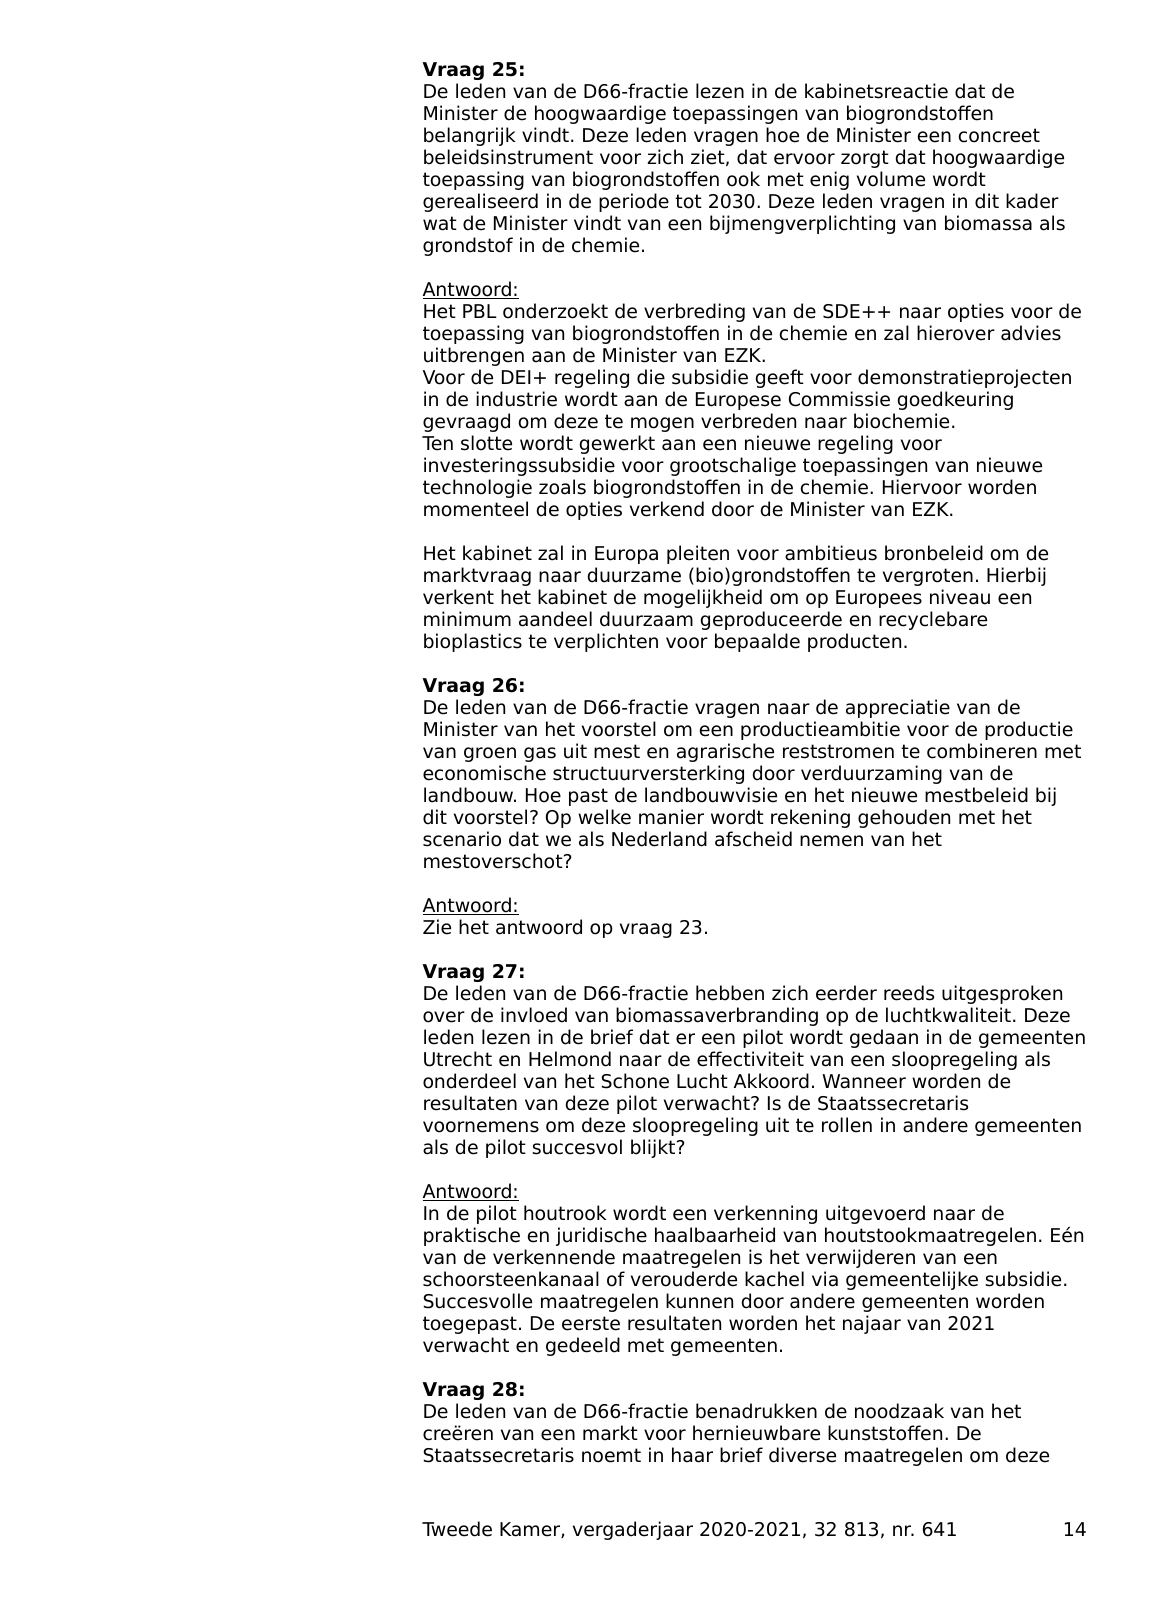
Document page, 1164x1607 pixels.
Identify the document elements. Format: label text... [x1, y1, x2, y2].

text De leden van de D66-fractie vragen naar de appreciatie van de Minister van het voorstel om een productieambitie voor de productie van groen gas uit mest en agrarische reststromen te combineren met economische structuurversterking door verduurzaming van de landbouw. Hoe past de landbouwvisie en het nieuwe mestbeleid bij dit voorstel? Op welke manier wordt rekening gehouden met het scenario dat we als Nederland afscheid nemen van het mestoverschot? [422, 697, 1087, 873]
text In de pilot houtrook wordt een verkenning uitgevoerd naar de praktische en juridische haalbaarheid van houtstookmaatregelen. Eén van de verkennende maatregelen is het verwijderen van een schoorsteenkanaal of verouderde kachel via gemeentelijke subsidie. Succesvolle maatregelen kunnen door andere gemeenten worden toegepast. De eerste resultaten worden het najaar van 2021 verwacht en gedeeld met gemeenten. [422, 1203, 1087, 1357]
text Vraag 28: [422, 1379, 1087, 1401]
text Het kabinet zal in Europa pleiten voor ambitieus bronbeleid om de marktvraag naar duurzame (bio)grondstoffen te vergroten. Hierbij verkent het kabinet de mogelijkheid om op Europees niveau een minimum aandeel duurzaam geproduceerde en recyclebare bioplastics te verplichten voor bepaalde producten. [422, 543, 1087, 653]
text Antwoord: [422, 895, 1087, 917]
text De leden van de D66-fractie benadrukken de noodzaak van het creëren van een markt voor hernieuwbare kunststoffen. De Staatssecretaris noemt in haar brief diverse maatregelen om deze [422, 1401, 1087, 1467]
text Antwoord: [422, 1181, 1087, 1203]
text De leden van de D66-fractie lezen in de kabinetsreactie dat de Minister de hoogwaardige toepassingen van biogrondstoffen belangrijk vindt. Deze leden vragen hoe de Minister een concreet beleidsinstrument voor zich ziet, dat ervoor zorgt dat hoogwaardige toepassing van biogrondstoffen ook met enig volume wordt gerealiseerd in de periode tot 2030. Deze leden vragen in dit kader wat de Minister vindt van een bijmengverplichting van biomassa als grondstof in de chemie. [422, 81, 1087, 257]
text Vraag 26: [422, 675, 1087, 697]
text Vraag 27: [422, 961, 1087, 983]
text Voor de DEI+ regeling die subsidie geeft voor demonstratieprojecten in de industrie wordt aan de Europese Commissie goedkeuring gevraagd om deze te mogen verbreden naar biochemie. [422, 367, 1087, 433]
text Vraag 25: [422, 59, 1087, 81]
text Zie het antwoord op vraag 23. [422, 917, 1087, 939]
text Antwoord: [422, 279, 1087, 301]
text De leden van de D66-fractie hebben zich eerder reeds uitgesproken over de invloed van biomassaverbranding op de luchtkwaliteit. Deze leden lezen in de brief dat er een pilot wordt gedaan in de gemeenten Utrecht en Helmond naar de effectiviteit van een sloopregeling als onderdeel van het Schone Lucht Akkoord. Wanneer worden de resultaten van deze pilot verwacht? Is de Staatssecretaris voornemens om deze sloopregeling uit te rollen in andere gemeenten als de pilot succesvol blijkt? [422, 983, 1087, 1159]
text Ten slotte wordt gewerkt aan een nieuwe regeling voor investeringssubsidie voor grootschalige toepassingen van nieuwe technologie zoals biogrondstoffen in de chemie. Hiervoor worden momenteel de opties verkend door de Minister van EZK. [422, 433, 1087, 521]
text Het PBL onderzoekt de verbreding van de SDE++ naar opties voor de toepassing van biogrondstoffen in de chemie en zal hierover advies uitbrengen aan de Minister van EZK. [422, 301, 1087, 367]
